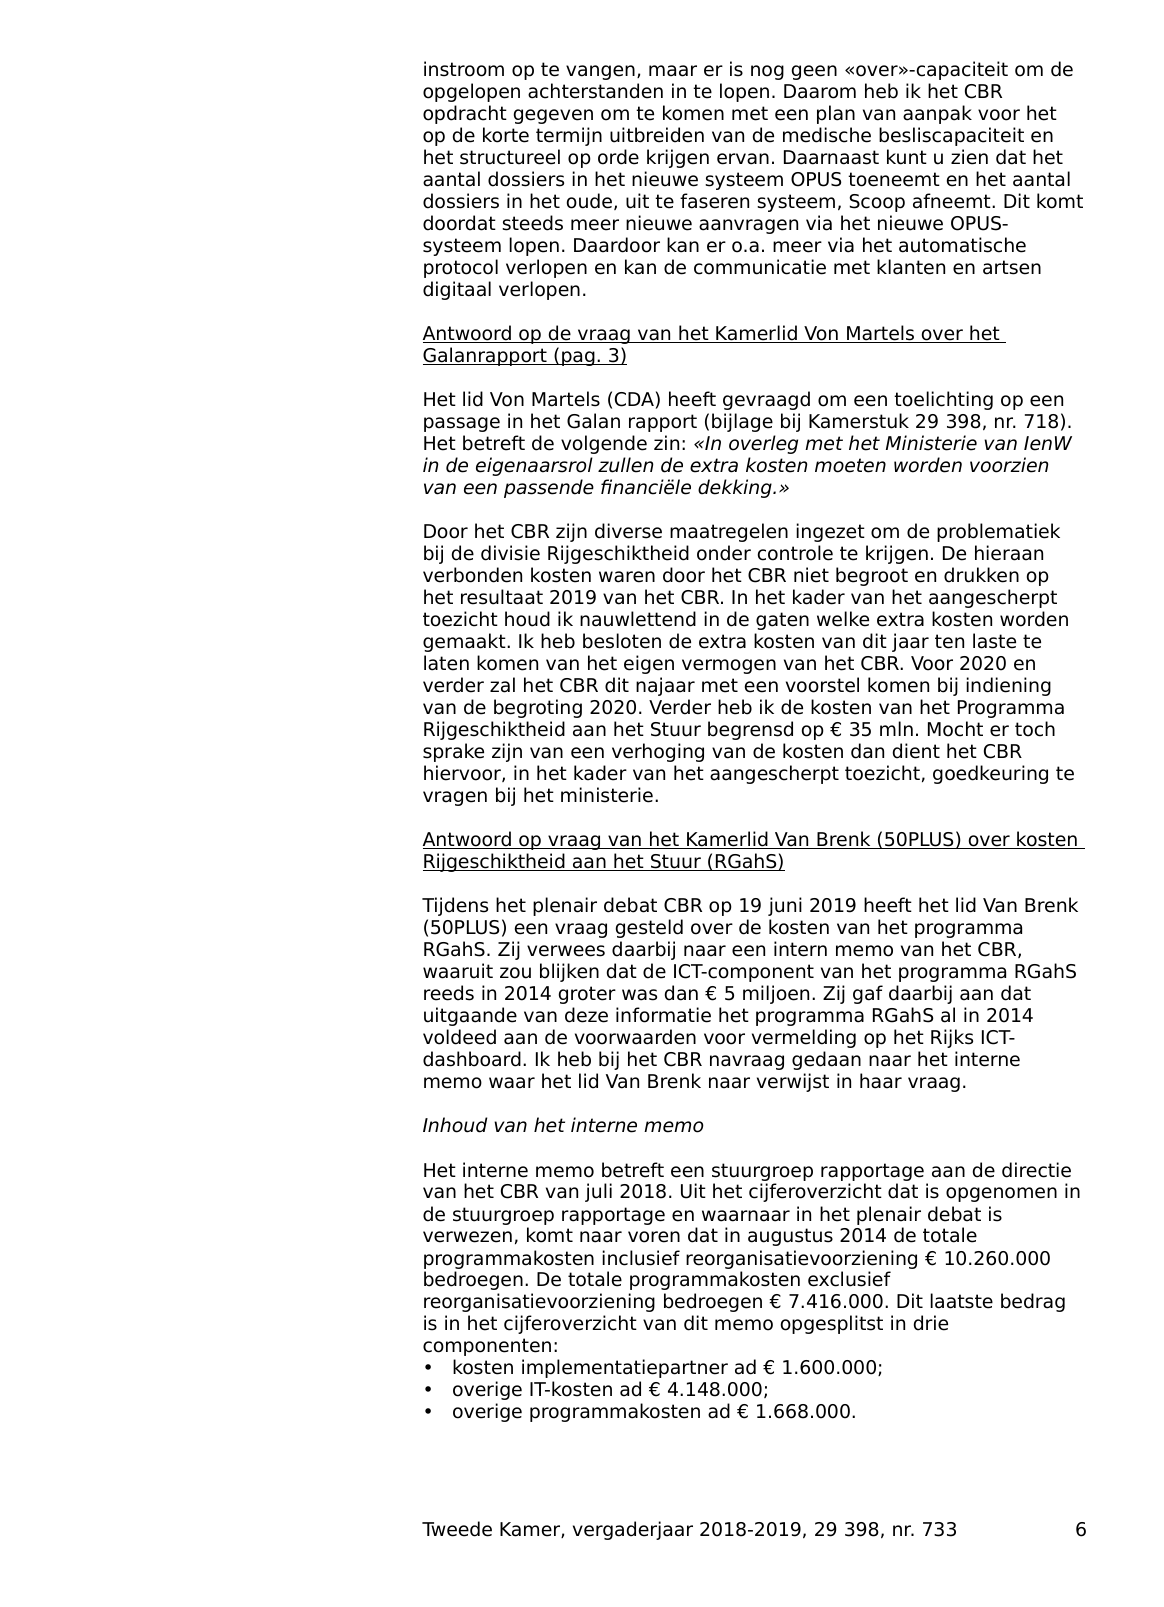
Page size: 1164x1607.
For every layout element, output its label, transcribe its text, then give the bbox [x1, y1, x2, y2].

text Het lid Von Martels (CDA) heeft gevraagd om een toelichting op een passage in het Galan rapport (bijlage bij Kamerstuk 29 398, nr. 718). Het betreft de volgende zin: «In overleg met het Ministerie van IenW in de eigenaarsrol zullen de extra kosten moeten worden voorzien van een passende financiële dekking.» [422, 389, 1087, 499]
subtitle Antwoord op vraag van het Kamerlid Van Brenk (50PLUS) over kosten Rijgeschiktheid aan het Stuur (RGahS) [422, 829, 1087, 873]
text Tijdens het plenair debat CBR op 19 juni 2019 heeft het lid Van Brenk (50PLUS) een vraag gesteld over de kosten van het programma RGahS. Zij verwees daarbij naar een intern memo van het CBR, waaruit zou blijken dat de ICT-component van het programma RGahS reeds in 2014 groter was dan € 5 miljoen. Zij gaf daarbij aan dat uitgaande van deze informatie het programma RGahS al in 2014 voldeed aan de voorwaarden voor vermelding op het Rijks ICT-dashboard. Ik heb bij het CBR navraag gedaan naar het interne memo waar het lid Van Brenk naar verwijst in haar vraag. [422, 895, 1087, 1093]
text • overige IT-kosten ad € 4.148.000; [422, 1379, 1087, 1401]
text • overige programmakosten ad € 1.668.000. [422, 1401, 1087, 1423]
subtitle Antwoord op de vraag van het Kamerlid Von Martels over het Galanrapport (pag. 3) [422, 323, 1087, 367]
text • kosten implementatiepartner ad € 1.600.000; [422, 1357, 1087, 1379]
text Het interne memo betreft een stuurgroep rapportage aan de directie van het CBR van juli 2018. Uit het cijferoverzicht dat is opgenomen in de stuurgroep rapportage en waarnaar in het plenair debat is verwezen, komt naar voren dat in augustus 2014 de totale programmakosten inclusief reorganisatievoorziening € 10.260.000 bedroegen. De totale programmakosten exclusief reorganisatievoorziening bedroegen € 7.416.000. Dit laatste bedrag is in het cijferoverzicht van dit memo opgesplitst in drie componenten: [422, 1159, 1087, 1357]
text instroom op te vangen, maar er is nog geen «over»-capaciteit om de opgelopen achterstanden in te lopen. Daarom heb ik het CBR opdracht gegeven om te komen met een plan van aanpak voor het op de korte termijn uitbreiden van de medische besliscapaciteit en het structureel op orde krijgen ervan. Daarnaast kunt u zien dat het aantal dossiers in het nieuwe systeem OPUS toeneemt en het aantal dossiers in het oude, uit te faseren systeem, Scoop afneemt. Dit komt doordat steeds meer nieuwe aanvragen via het nieuwe OPUS-systeem lopen. Daardoor kan er o.a. meer via het automatische protocol verlopen en kan de communicatie met klanten en artsen digitaal verlopen. [422, 59, 1087, 301]
subtitle Inhoud van het interne memo [422, 1115, 1087, 1137]
text Door het CBR zijn diverse maatregelen ingezet om de problematiek bij de divisie Rijgeschiktheid onder controle te krijgen. De hieraan verbonden kosten waren door het CBR niet begroot en drukken op het resultaat 2019 van het CBR. In het kader van het aangescherpt toezicht houd ik nauwlettend in de gaten welke extra kosten worden gemaakt. Ik heb besloten de extra kosten van dit jaar ten laste te laten komen van het eigen vermogen van het CBR. Voor 2020 en verder zal het CBR dit najaar met een voorstel komen bij indiening van de begroting 2020. Verder heb ik de kosten van het Programma Rijgeschiktheid aan het Stuur begrensd op € 35 mln. Mocht er toch sprake zijn van een verhoging van de kosten dan dient het CBR hiervoor, in het kader van het aangescherpt toezicht, goedkeuring te vragen bij het ministerie. [422, 521, 1087, 807]
